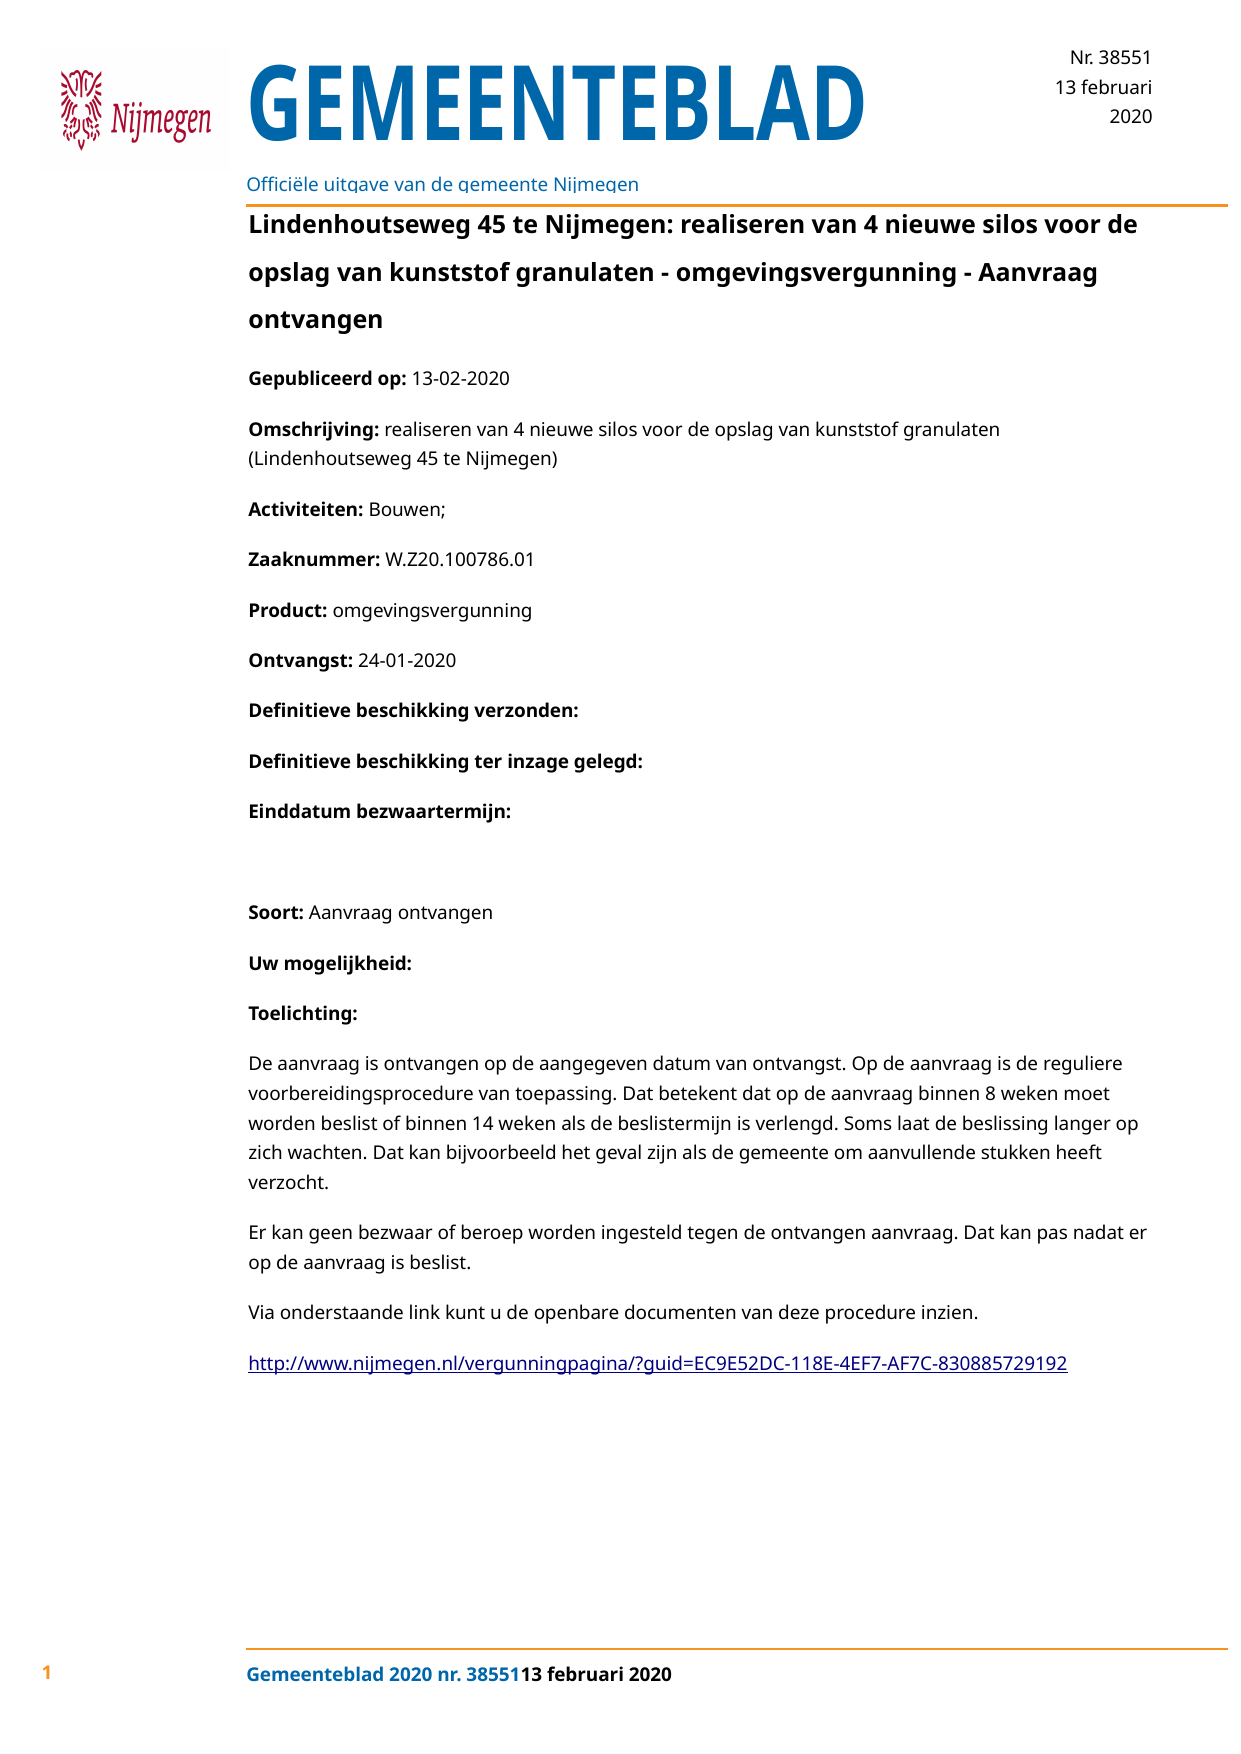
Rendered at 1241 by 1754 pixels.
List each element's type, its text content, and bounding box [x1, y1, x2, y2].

text Lindenhoutseweg 45 te Nijmegen: realiseren van 4 nieuwe silos voor de opslag van kunststof granulaten - omgevingsvergunning - Aanvraag ontvangen [248, 207, 1152, 336]
text Activiteiten: Bouwen; [248, 496, 1152, 522]
text Uw mogelijkheid: [248, 950, 1152, 975]
text Omschrijving: realiseren van 4 nieuwe silos voor de opslag van kunststof granulaten (Lindenhoutseweg 45 te Nijmegen) [248, 416, 1152, 471]
text Toelichting: [248, 1000, 1152, 1026]
text Einddatum bezwaartermijn: [248, 798, 1152, 824]
text Ontvangst: 24-01-2020 [248, 647, 1152, 673]
text Product: omgevingsvergunning [248, 597, 1152, 622]
picture [41, 47, 231, 172]
text De aanvraag is ontvangen op de aangegeven datum van ontvangst. Op de aanvraag is de reguliere voorbereidingsprocedure van toepassing. Dat betekent dat op de aanvraag binnen 8 weken moet worden beslist of binnen 14 weken als de beslistermijn is verlengd. Soms laat de beslissing langer op zich wachten. Dat kan bijvoorbeeld het geval zijn als de gemeente om aanvullende stukken heeft verzocht. [248, 1051, 1152, 1194]
text Definitieve beschikking verzonden: [248, 698, 1152, 723]
text Er kan geen bezwaar of beroep worden ingesteld tegen de ontvangen aanvraag. Dat kan pas nadat er op de aanvraag is beslist. [248, 1219, 1152, 1274]
text Gepubliceerd op: 13-02-2020 [248, 366, 1152, 391]
text Soort: Aanvraag ontvangen [248, 899, 1152, 925]
text Via onderstaande link kunt u de openbare documenten van deze procedure inzien. [248, 1299, 1152, 1325]
text Definitieve beschikking ter inzage gelegd: [248, 748, 1152, 774]
text Zaaknummer: W.Z20.100786.01 [248, 546, 1152, 572]
text http://www.nijmegen.nl/vergunningpagina/?guid=EC9E52DC-118E-4EF7-AF7C-830885729192 [248, 1350, 1152, 1375]
